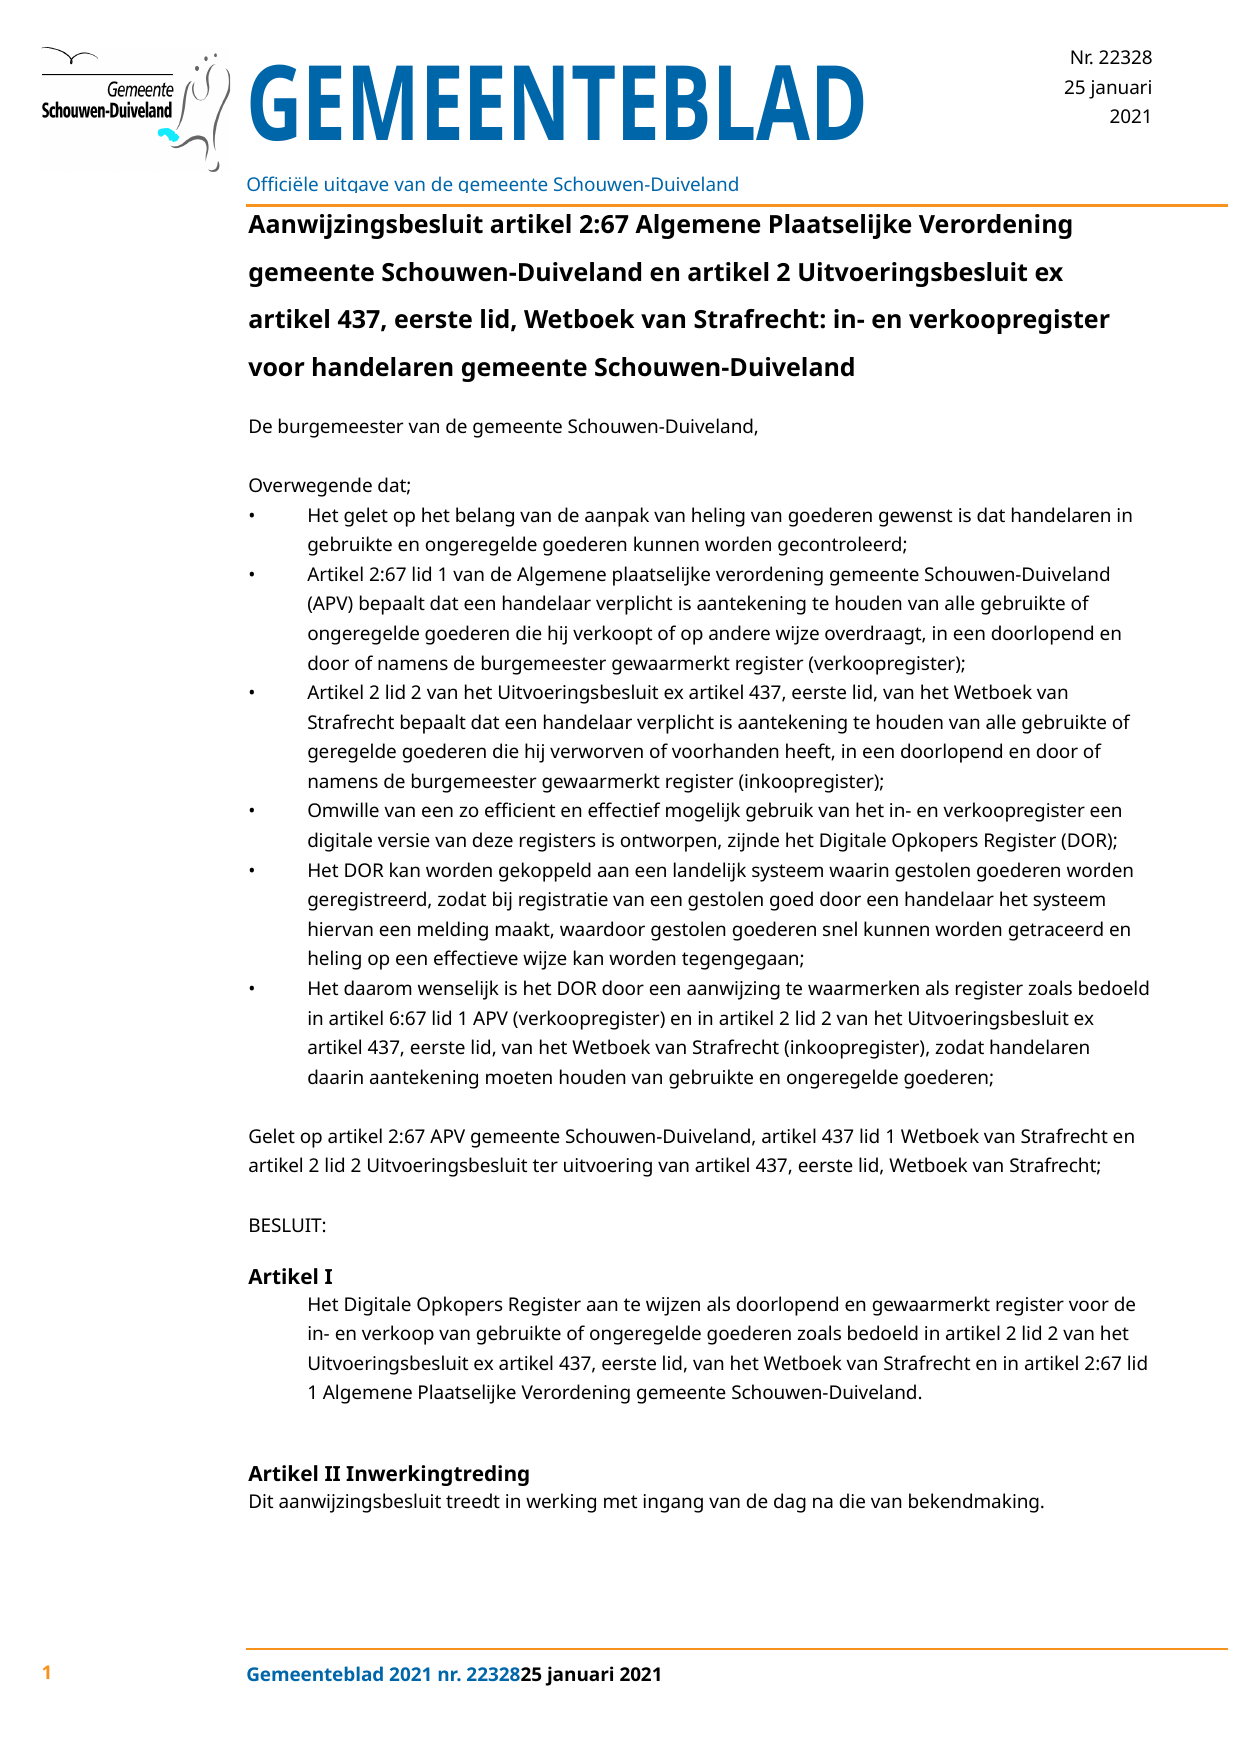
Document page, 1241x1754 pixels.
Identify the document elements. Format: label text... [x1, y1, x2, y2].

text Gelet op artikel 2:67 APV gemeente Schouwen-Duiveland, artikel 437 lid 1 Wetboek van Strafrecht en artikel 2 lid 2 Uitvoeringsbesluit ter uitvoering van artikel 437, eerste lid, Wetboek van Strafrecht; [248, 1123, 1152, 1178]
picture [41, 47, 231, 172]
text De burgemeester van de gemeente Schouwen-Duiveland, [248, 413, 1152, 439]
text Overwegende dat; [248, 472, 1152, 498]
list Omwille van een zo efficient en effectief mogelijk gebruik van het in- en verkoopregister een digitale versie van deze registers is ontworpen, zijnde het Digitale Opkopers Register (DOR); [248, 798, 1152, 853]
text Artikel II Inwerkingtreding [248, 1459, 1152, 1488]
list Artikel 2:67 lid 1 van de Algemene plaatselijke verordening gemeente Schouwen-Duiveland (APV) bepaalt dat een handelaar verplicht is aantekening te houden van alle gebruikte of ongeregelde goederen die hij verkoopt of op andere wijze overdraagt, in een doorlopend en door of namens de burgemeester gewaarmerkt register (verkoopregister); [248, 561, 1152, 676]
text Aanwijzingsbesluit artikel 2:67 Algemene Plaatselijke Verordening gemeente Schouwen-Duiveland en artikel 2 Uitvoeringsbesluit ex artikel 437, eerste lid, Wetboek van Strafrecht: in- en verkoopregister voor handelaren gemeente Schouwen-Duiveland [248, 207, 1152, 384]
list Het daarom wenselijk is het DOR door een aanwijzing te waarmerken als register zoals bedoeld in artikel 6:67 lid 1 APV (verkoopregister) en in artikel 2 lid 2 van het Uitvoeringsbesluit ex artikel 437, eerste lid, van het Wetboek van Strafrecht (inkoopregister), zodat handelaren daarin aantekening moeten houden van gebruikte en ongeregelde goederen; [248, 975, 1152, 1090]
text BESLUIT: [248, 1212, 1152, 1238]
list Het Digitale Opkopers Register aan te wijzen als doorlopend en gewaarmerkt register voor de in- en verkoop van gebruikte of ongeregelde goederen zoals bedoeld in artikel 2 lid 2 van het Uitvoeringsbesluit ex artikel 437, eerste lid, van het Wetboek van Strafrecht en in artikel 2:67 lid 1 Algemene Plaatselijke Verordening gemeente Schouwen-Duiveland. [248, 1291, 1152, 1405]
text Artikel I [248, 1262, 1152, 1291]
list Het gelet op het belang van de aanpak van heling van goederen gewenst is dat handelaren in gebruikte en ongeregelde goederen kunnen worden gecontroleerd; [248, 502, 1152, 557]
text Dit aanwijzingsbesluit treedt in werking met ingang van de dag na die van bekendmaking. [248, 1488, 1152, 1514]
list Het DOR kan worden gekoppeld aan een landelijk systeem waarin gestolen goederen worden geregistreerd, zodat bij registratie van een gestolen goed door een handelaar het systeem hiervan een melding maakt, waardoor gestolen goederen snel kunnen worden getraceerd en heling op een effectieve wijze kan worden tegengegaan; [248, 857, 1152, 971]
list Artikel 2 lid 2 van het Uitvoeringsbesluit ex artikel 437, eerste lid, van het Wetboek van Strafrecht bepaalt dat een handelaar verplicht is aantekening te houden van alle gebruikte of geregelde goederen die hij verworven of voorhanden heeft, in een doorlopend en door of namens de burgemeester gewaarmerkt register (inkoopregister); [248, 679, 1152, 794]
